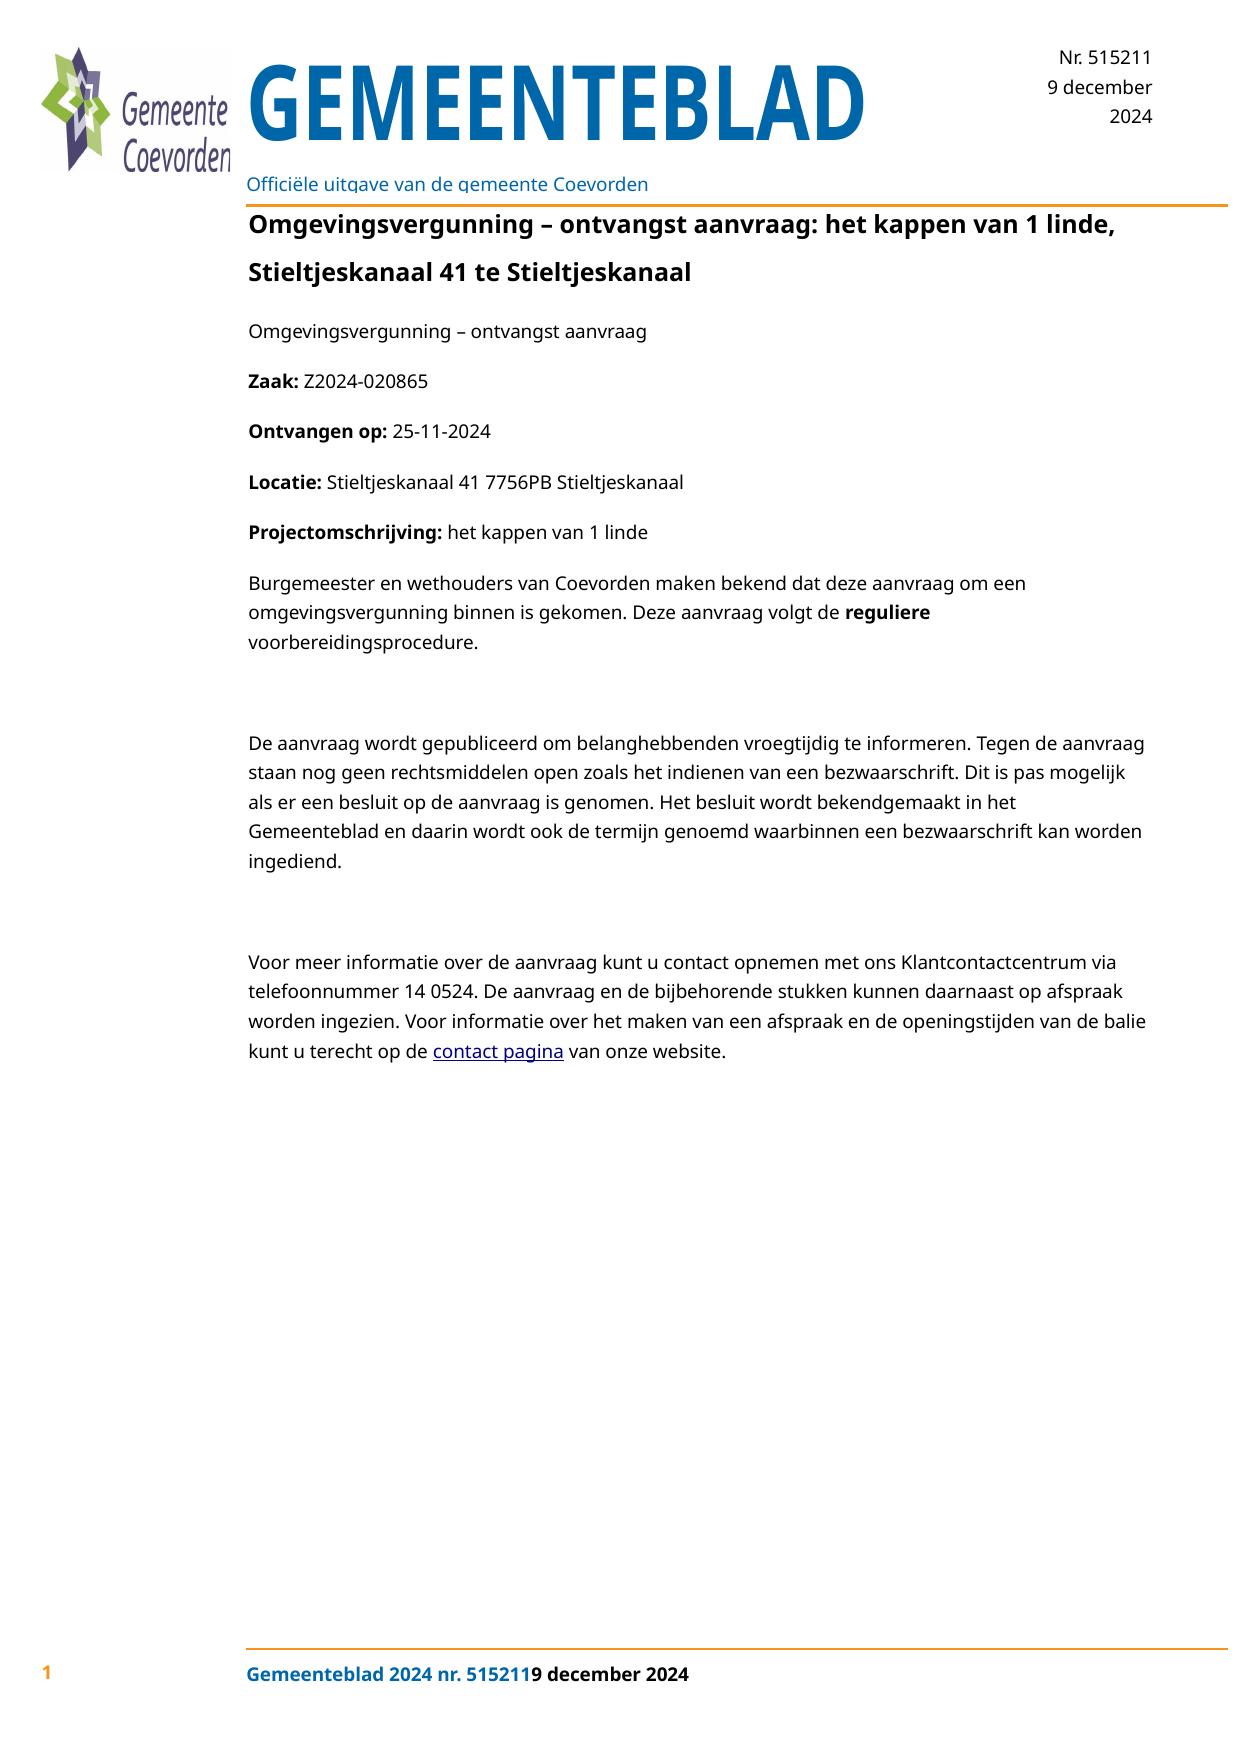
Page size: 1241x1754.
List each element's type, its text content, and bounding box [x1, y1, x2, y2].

text De aanvraag wordt gepubliceerd om belanghebbenden vroegtijdig te informeren. Tegen de aanvraag staan nog geen rechtsmiddelen open zoals het indienen van een bezwaarschrift. Dit is pas mogelijk als er een besluit op de aanvraag is genomen. Het besluit wordt bekendgemaakt in het Gemeenteblad en daarin wordt ook de termijn genoemd waarbinnen een bezwaarschrift kan worden ingediend. [248, 730, 1152, 874]
text Zaak: Z2024-020865 [248, 368, 1152, 394]
text Ontvangen op: 25-11-2024 [248, 419, 1152, 444]
picture [41, 47, 231, 172]
text Locatie: Stieltjeskanaal 41 7756PB Stieltjeskanaal [248, 469, 1152, 495]
text Voor meer informatie over de aanvraag kunt u contact opnemen met ons Klantcontactcentrum via telefoonnummer 14 0524. De aanvraag en de bijbehorende stukken kunnen daarnaast op afspraak worden ingezien. Voor informatie over het maken van een afspraak en de openingstijden van de balie kunt u terecht op de contact pagina van onze website. [248, 949, 1152, 1064]
text Omgevingsvergunning – ontvangst aanvraag [248, 318, 1152, 344]
text Omgevingsvergunning – ontvangst aanvraag: het kappen van 1 linde, Stieltjeskanaal 41 te Stieltjeskanaal [248, 207, 1152, 288]
text Burgemeester en wethouders van Coevorden maken bekend dat deze aanvraag om een omgevingsvergunning binnen is gekomen. Deze aanvraag volgt de reguliere voorbereidingsprocedure. [248, 570, 1152, 655]
text Projectomschrijving: het kappen van 1 linde [248, 519, 1152, 545]
